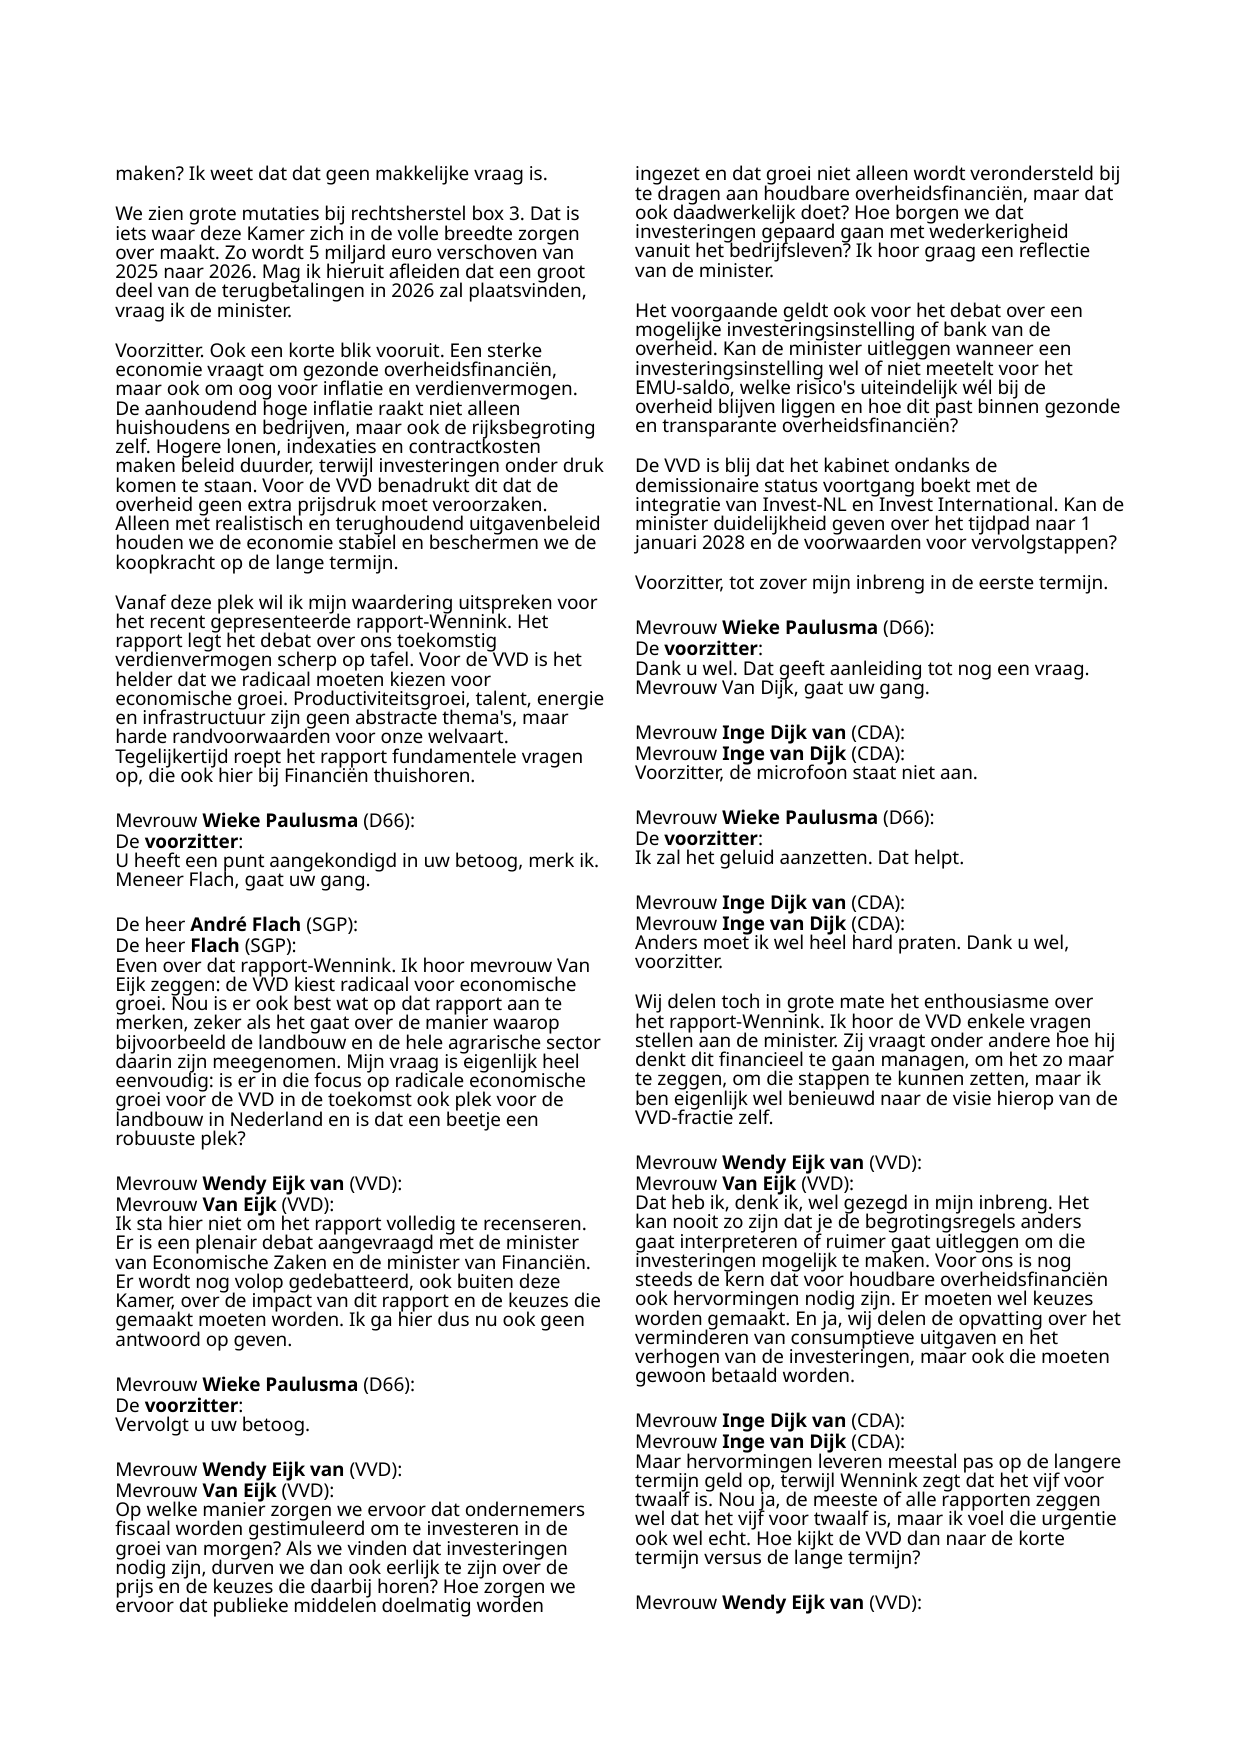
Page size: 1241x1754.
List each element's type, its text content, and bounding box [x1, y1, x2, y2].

text Anders moet ik wel heel hard praten. Dank u wel, voorzitter. [635, 934, 1125, 973]
text Voorzitter, tot zover mijn inbreng in de eerste termijn. [635, 574, 1125, 594]
text Mevrouw Inge Dijk van (CDA): [635, 889, 1125, 915]
text De voorzitter: [635, 830, 1125, 849]
text Mevrouw Wendy Eijk van (VVD): [115, 1456, 605, 1482]
text Mevrouw Inge van Dijk (CDA): [635, 744, 1125, 764]
text Mevrouw Van Eijk (VVD): [115, 1482, 605, 1501]
text Mevrouw Inge van Dijk (CDA): [635, 1433, 1125, 1453]
text Op welke manier zorgen we ervoor dat ondernemers fiscaal worden gestimuleerd om te investeren in de groei van morgen? Als we vinden dat investeringen nodig zijn, durven we dan ook eerlijk te zijn over de prijs en de keuzes die daarbij horen? Hoe zorgen we ervoor dat publieke middelen doelmatig worden [115, 1501, 605, 1617]
text Vanaf deze plek wil ik mijn waardering uitspreken voor het recent gepresenteerde rapport-Wennink. Het rapport legt het debat over ons toekomstig verdienvermogen scherp op tafel. Voor de VVD is het helder dat we radicaal moeten kiezen voor economische groei. Productiviteitsgroei, talent, energie en infrastructuur zijn geen abstracte thema's, maar harde randvoorwaarden voor onze welvaart. Tegelijkertijd roept het rapport fundamentele vragen op, die ook hier bij Financiën thuishoren. [115, 594, 605, 786]
text Dat heb ik, denk ik, wel gezegd in mijn inbreng. Het kan nooit zo zijn dat je de begrotingsregels anders gaat interpreteren of ruimer gaat uitleggen om die investeringen mogelijk te maken. Voor ons is nog steeds de kern dat voor houdbare overheidsfinanciën ook hervormingen nodig zijn. Er moeten wel keuzes worden gemaakt. En ja, wij delen de opvatting over het verminderen van consumptieve uitgaven en het verhogen van de investeringen, maar ook die moeten gewoon betaald worden. [635, 1194, 1125, 1387]
text Mevrouw Wendy Eijk van (VVD): [115, 1170, 605, 1196]
text Maar hervormingen leveren meestal pas op de langere termijn geld op, terwijl Wennink zegt dat het vijf voor twaalf is. Nou ja, de meeste of alle rapporten zeggen wel dat het vijf voor twaalf is, maar ik voel die urgentie ook wel echt. Hoe kijkt de VVD dan naar de korte termijn versus de lange termijn? [635, 1453, 1125, 1568]
text Dank u wel. Dat geeft aanleiding tot nog een vraag. Mevrouw Van Dijk, gaat uw gang. [635, 659, 1125, 698]
text De heer Flach (SGP): [115, 937, 605, 957]
text Voorzitter, de microfoon staat niet aan. [635, 764, 1125, 783]
text De voorzitter: [115, 833, 605, 852]
text ingezet en dat groei niet alleen wordt verondersteld bij te dragen aan houdbare overheidsfinanciën, maar dat ook daadwerkelijk doet? Hoe borgen we dat investeringen gepaard gaan met wederkerigheid vanuit het bedrijfsleven? Ik hoor graag een reflectie van de minister. [635, 165, 1125, 281]
text Mevrouw Wieke Paulusma (D66): [115, 807, 605, 833]
text Mevrouw Inge Dijk van (CDA): [635, 1408, 1125, 1433]
text De voorzitter: [115, 1397, 605, 1416]
text Ik sta hier niet om het rapport volledig te recenseren. Er is een plenair debat aangevraagd met de minister van Economische Zaken en de minister van Financiën. Er wordt nog volop gedebatteerd, ook buiten deze Kamer, over de impact van dit rapport en de keuzes die gemaakt moeten worden. Ik ga hier dus nu ook geen antwoord op geven. [115, 1215, 605, 1350]
text Het voorgaande geldt ook voor het debat over een mogelijke investeringsinstelling of bank van de overheid. Kan de minister uitleggen wanneer een investeringsinstelling wel of niet meetelt voor het EMU-saldo, welke risico's uiteindelijk wél bij de overheid blijven liggen en hoe dit past binnen gezonde en transparante overheidsfinanciën? [635, 302, 1125, 437]
text Mevrouw Wendy Eijk van (VVD): [635, 1149, 1125, 1175]
text We zien grote mutaties bij rechtsherstel box 3. Dat is iets waar deze Kamer zich in de volle breedte zorgen over maakt. Zo wordt 5 miljard euro verschoven van 2025 naar 2026. Mag ik hieruit afleiden dat een groot deel van de terugbetalingen in 2026 zal plaatsvinden, vraag ik de minister. [115, 205, 605, 321]
text Mevrouw Van Eijk (VVD): [635, 1175, 1125, 1194]
text Ik zal het geluid aanzetten. Dat helpt. [635, 849, 1125, 868]
text Mevrouw Inge Dijk van (CDA): [635, 719, 1125, 744]
text De VVD is blij dat het kabinet ondanks de demissionaire status voortgang boekt met de integratie van Invest-NL en Invest International. Kan de minister duidelijkheid geven over het tijdpad naar 1 januari 2028 en de voorwaarden voor vervolgstappen? [635, 457, 1125, 554]
text maken? Ik weet dat dat geen makkelijke vraag is. [115, 165, 605, 184]
text Mevrouw Wieke Paulusma (D66): [635, 804, 1125, 830]
text Mevrouw Wendy Eijk van (VVD): [635, 1589, 1125, 1615]
text De voorzitter: [635, 640, 1125, 659]
text Mevrouw Wieke Paulusma (D66): [635, 614, 1125, 640]
text Mevrouw Van Eijk (VVD): [115, 1196, 605, 1215]
text Vervolgt u uw betoog. [115, 1416, 605, 1435]
text De heer André Flach (SGP): [115, 912, 605, 937]
text U heeft een punt aangekondigd in uw betoog, merk ik. Meneer Flach, gaat uw gang. [115, 852, 605, 891]
text Mevrouw Inge van Dijk (CDA): [635, 915, 1125, 934]
text Mevrouw Wieke Paulusma (D66): [115, 1371, 605, 1397]
text Voorzitter. Ook een korte blik vooruit. Een sterke economie vraagt om gezonde overheidsfinanciën, maar ook om oog voor inflatie en verdienvermogen. De aanhoudend hoge inflatie raakt niet alleen huishoudens en bedrijven, maar ook de rijksbegroting zelf. Hogere lonen, indexaties en contractkosten maken beleid duurder, terwijl investeringen onder druk komen te staan. Voor de VVD benadrukt dit dat de overheid geen extra prijsdruk moet veroorzaken. Alleen met realistisch en terughoudend uitgavenbeleid houden we de economie stabiel en beschermen we de koopkracht op de lange termijn. [115, 342, 605, 573]
text Wij delen toch in grote mate het enthousiasme over het rapport-Wennink. Ik hoor de VVD enkele vragen stellen aan de minister. Zij vraagt onder andere hoe hij denkt dit financieel te gaan managen, om het zo maar te zeggen, om die stappen te kunnen zetten, maar ik ben eigenlijk wel benieuwd naar de visie hierop van de VVD-fractie zelf. [635, 993, 1125, 1128]
text Even over dat rapport-Wennink. Ik hoor mevrouw Van Eijk zeggen: de VVD kiest radicaal voor economische groei. Nou is er ook best wat op dat rapport aan te merken, zeker als het gaat over de manier waarop bijvoorbeeld de landbouw en de hele agrarische sector daarin zijn meegenomen. Mijn vraag is eigenlijk heel eenvoudig: is er in die focus op radicale economische groei voor de VVD in de toekomst ook plek voor de landbouw in Nederland en is dat een beetje een robuuste plek? [115, 957, 605, 1149]
